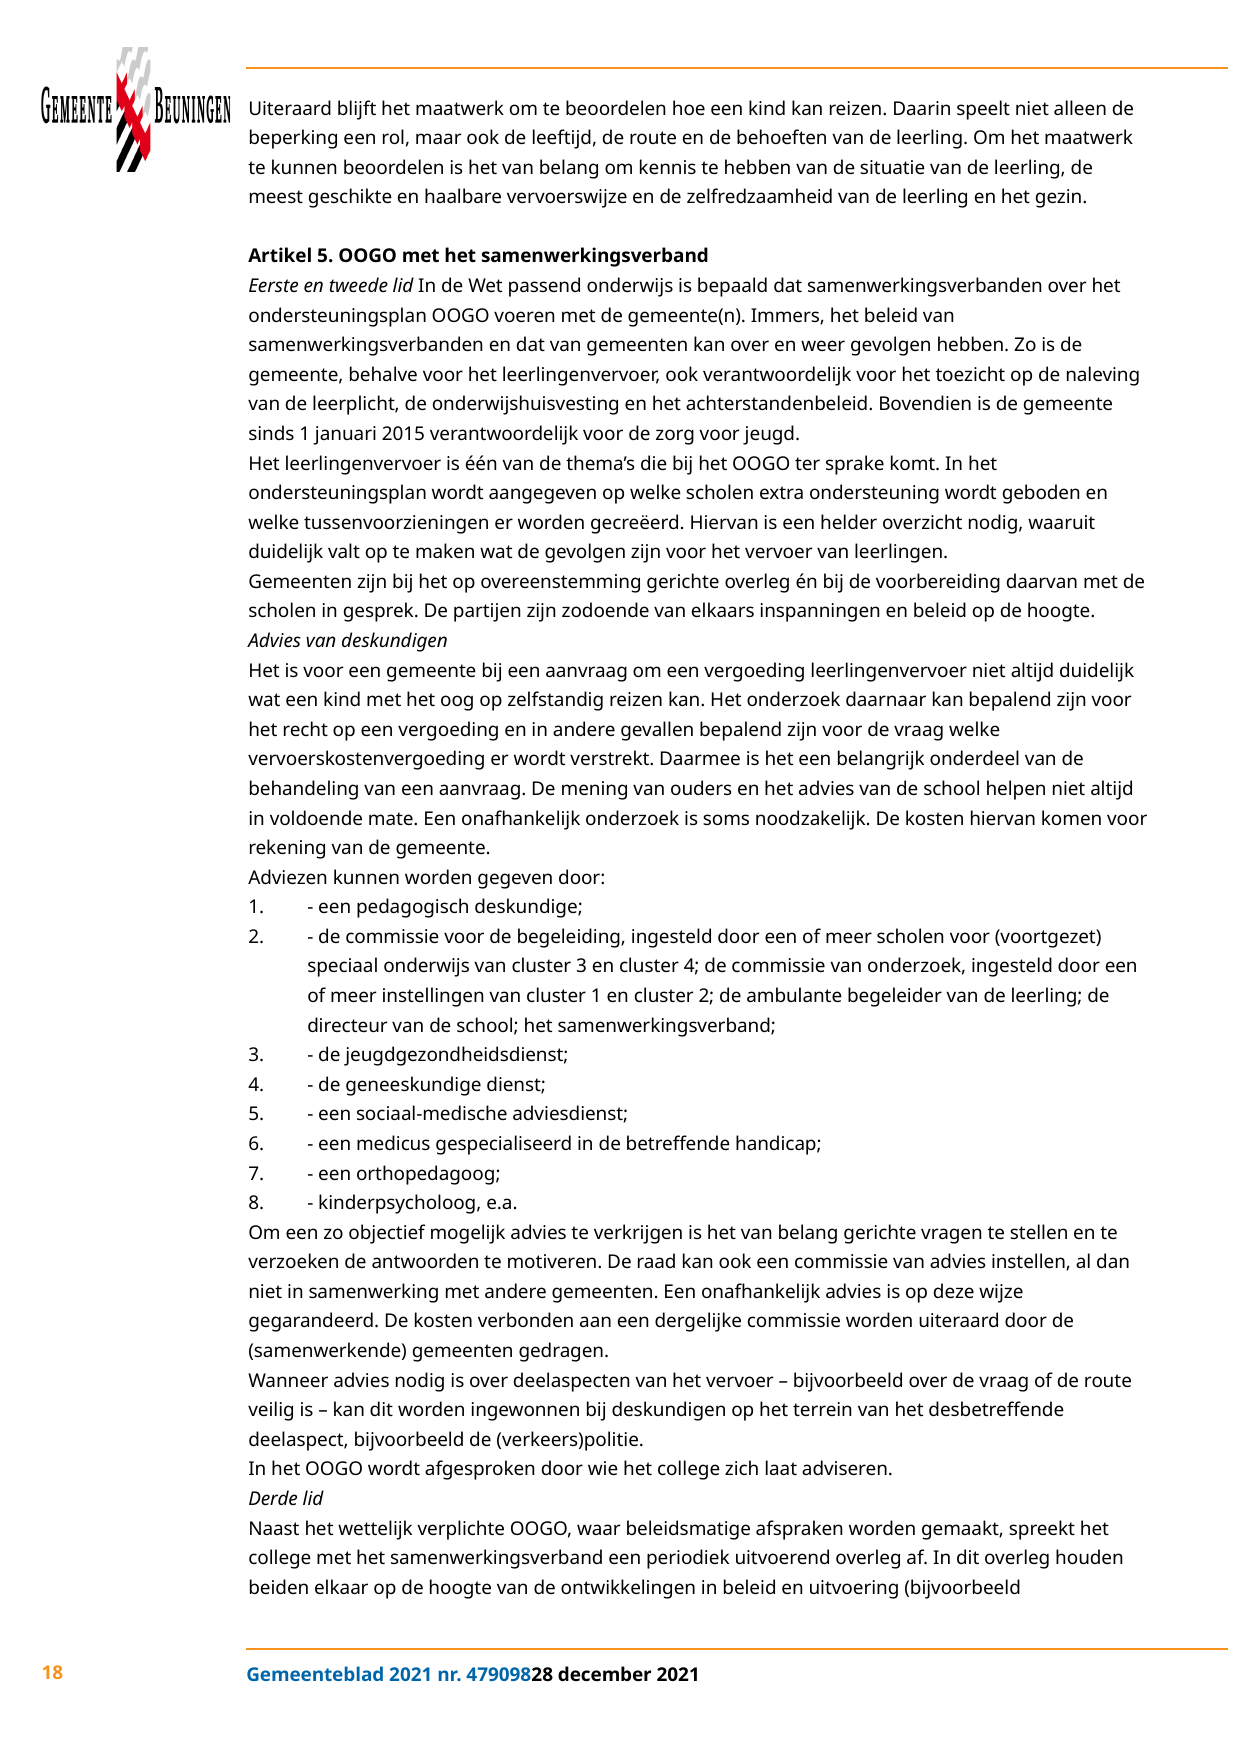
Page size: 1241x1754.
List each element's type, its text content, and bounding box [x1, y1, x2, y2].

picture [41, 47, 231, 172]
text Advies van deskundigen [248, 627, 1152, 653]
text Derde lid [248, 1485, 1152, 1511]
text Om een zo objectief mogelijk advies te verkrijgen is het van belang gerichte vragen te stellen en te verzoeken de antwoorden te motiveren. De raad kan ook een commissie van advies instellen, al dan niet in samenwerking met andere gemeenten. Een onafhankelijk advies is op deze wijze gegarandeerd. De kosten verbonden aan een dergelijke commissie worden uiteraard door de (samenwerkende) gemeenten gedragen. [248, 1219, 1152, 1363]
list - een pedagogisch deskundige; [248, 893, 1152, 919]
text Het is voor een gemeente bij een aanvraag om een vergoeding leerlingenvervoer niet altijd duidelijk wat een kind met het oog op zelfstandig reizen kan. Het onderzoek daarnaar kan bepalend zijn voor het recht op een vergoeding en in andere gevallen bepalend zijn voor de vraag welke vervoerskostenvergoeding er wordt verstrekt. Daarmee is het een belangrijk onderdeel van de behandeling van een aanvraag. De mening van ouders en het advies van de school helpen niet altijd in voldoende mate. Een onafhankelijk onderzoek is soms noodzakelijk. De kosten hiervan komen voor rekening van de gemeente. [248, 657, 1152, 860]
text Artikel 5. OOGO met het samenwerkingsverband [248, 243, 1152, 268]
list - kinderpsycholoog, e.a. [248, 1189, 1152, 1215]
text Wanneer advies nodig is over deelaspecten van het vervoer – bijvoorbeeld over de vraag of de route veilig is – kan dit worden ingewonnen bij deskundigen op het terrein van het desbetreffende deelaspect, bijvoorbeeld de (verkeers)politie. [248, 1367, 1152, 1452]
list - een sociaal-medische adviesdienst; [248, 1101, 1152, 1126]
list - een medicus gespecialiseerd in de betreffende handicap; [248, 1130, 1152, 1156]
text Het leerlingenvervoer is één van de thema’s die bij het OOGO ter sprake komt. In het ondersteuningsplan wordt aangegeven op welke scholen extra ondersteuning wordt geboden en welke tussenvoorzieningen er worden gecreëerd. Hiervan is een helder overzicht nodig, waaruit duidelijk valt op te maken wat de gevolgen zijn voor het vervoer van leerlingen. [248, 450, 1152, 564]
text Naast het wettelijk verplichte OOGO, waar beleidsmatige afspraken worden gemaakt, spreekt het college met het samenwerkingsverband een periodiek uitvoerend overleg af. In dit overleg houden beiden elkaar op de hoogte van de ontwikkelingen in beleid en uitvoering (bijvoorbeeld [248, 1515, 1152, 1600]
text Eerste en tweede lid In de Wet passend onderwijs is bepaald dat samenwerkingsverbanden over het ondersteuningsplan OOGO voeren met de gemeente(n). Immers, het beleid van samenwerkingsverbanden en dat van gemeenten kan over en weer gevolgen hebben. Zo is de gemeente, behalve voor het leerlingenvervoer, ook verantwoordelijk voor het toezicht op de naleving van de leerplicht, de onderwijshuisvesting en het achterstandenbeleid. Bovendien is de gemeente sinds 1 januari 2015 verantwoordelijk voor de zorg voor jeugd. [248, 272, 1152, 446]
text Adviezen kunnen worden gegeven door: [248, 864, 1152, 890]
list - de commissie voor de begeleiding, ingesteld door een of meer scholen voor (voortgezet) speciaal onderwijs van cluster 3 en cluster 4; de commissie van onderzoek, ingesteld door een of meer instellingen van cluster 1 en cluster 2; de ambulante begeleider van de leerling; de directeur van de school; het samenwerkingsverband; [248, 923, 1152, 1038]
list - de geneeskundige dienst; [248, 1071, 1152, 1097]
text beperking een rol, maar ook de leeftijd, de route en de behoeften van de leerling. Om het maatwerk te kunnen beoordelen is het van belang om kennis te hebben van de situatie van de leerling, de meest geschikte en haalbare vervoerswijze en de zelfredzaamheid van de leerling en het gezin. [248, 124, 1152, 209]
list - de jeugdgezondheidsdienst; [248, 1041, 1152, 1067]
list - een orthopedagoog; [248, 1160, 1152, 1186]
text Uiteraard blijft het maatwerk om te beoordelen hoe een kind kan reizen. Daarin speelt niet alleen de [248, 95, 1152, 121]
text In het OOGO wordt afgesproken door wie het college zich laat adviseren. [248, 1456, 1152, 1481]
text Gemeenten zijn bij het op overeenstemming gerichte overleg én bij de voorbereiding daarvan met de scholen in gesprek. De partijen zijn zodoende van elkaars inspanningen en beleid op de hoogte. [248, 568, 1152, 623]
